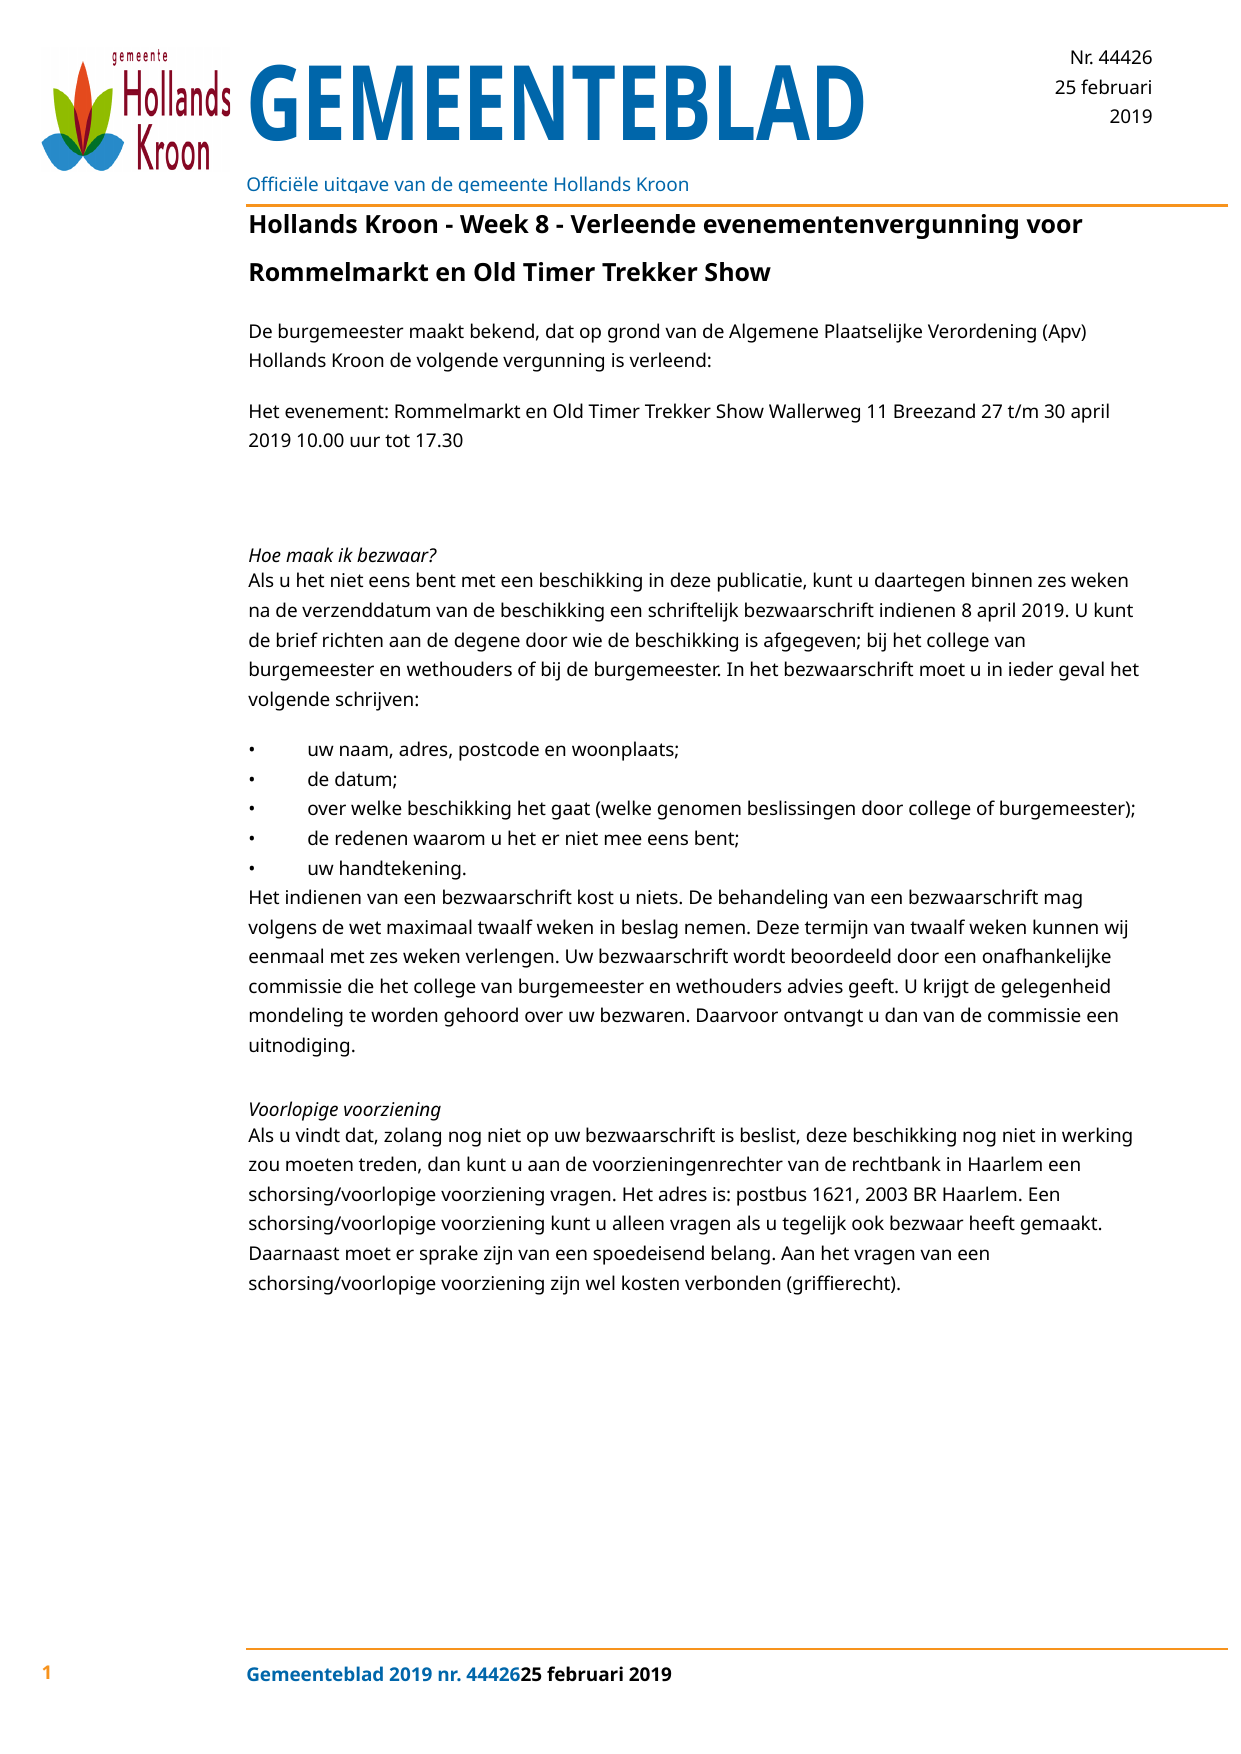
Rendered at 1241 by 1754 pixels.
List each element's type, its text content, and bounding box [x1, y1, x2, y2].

list uw handtekening. [248, 855, 1152, 880]
list de datum; [248, 766, 1152, 792]
text Als u het niet eens bent met een beschikking in deze publicatie, kunt u daartegen binnen zes weken na de verzenddatum van de beschikking een schriftelijk bezwaarschrift indienen 8 april 2019. U kunt de brief richten aan de degene door wie de beschikking is afgegeven; bij het college van burgemeester en wethouders of bij de burgemeester. In het bezwaarschrift moet u in ieder geval het volgende schrijven: [248, 568, 1152, 712]
picture [41, 47, 231, 172]
text Het evenement: Rommelmarkt en Old Timer Trekker Show Wallerweg 11 Breezand 27 t/m 30 april 2019 10.00 uur tot 17.30 [248, 398, 1152, 453]
text Hollands Kroon - Week 8 - Verleende evenementenvergunning voor Rommelmarkt en Old Timer Trekker Show [248, 207, 1152, 288]
text De burgemeester maakt bekend, dat op grond van de Algemene Plaatselijke Verordening (Apv) Hollands Kroon de volgende vergunning is verleend: [248, 318, 1152, 373]
list over welke beschikking het gaat (welke genomen beslissingen door college of burgemeester); [248, 796, 1152, 821]
list de redenen waarom u het er niet mee eens bent; [248, 825, 1152, 851]
text Hoe maak ik bezwaar? [248, 542, 1152, 568]
text Als u vindt dat, zolang nog niet op uw bezwaarschrift is beslist, deze beschikking nog niet in werking zou moeten treden, dan kunt u aan de voorzieningenrechter van de rechtbank in Haarlem een schorsing/voorlopige voorziening vragen. Het adres is: postbus 1621, 2003 BR Haarlem. Een schorsing/voorlopige voorziening kunt u alleen vragen als u tegelijk ook bezwaar heeft gemaakt. Daarnaast moet er sprake zijn van een spoedeisend belang. Aan het vragen van een schorsing/voorlopige voorziening zijn wel kosten verbonden (griffierecht). [248, 1122, 1152, 1296]
text Voorlopige voorziening [248, 1096, 1152, 1122]
text Het indienen van een bezwaarschrift kost u niets. De behandeling van een bezwaarschrift mag volgens de wet maximaal twaalf weken in beslag nemen. Deze termijn van twaalf weken kunnen wij eenmaal met zes weken verlengen. Uw bezwaarschrift wordt beoordeeld door een onafhankelijke commissie die het college van burgemeester en wethouders advies geeft. U krijgt de gelegenheid mondeling te worden gehoord over uw bezwaren. Daarvoor ontvangt u dan van de commissie een uitnodiging. [248, 884, 1152, 1058]
list uw naam, adres, postcode en woonplaats; [248, 736, 1152, 762]
